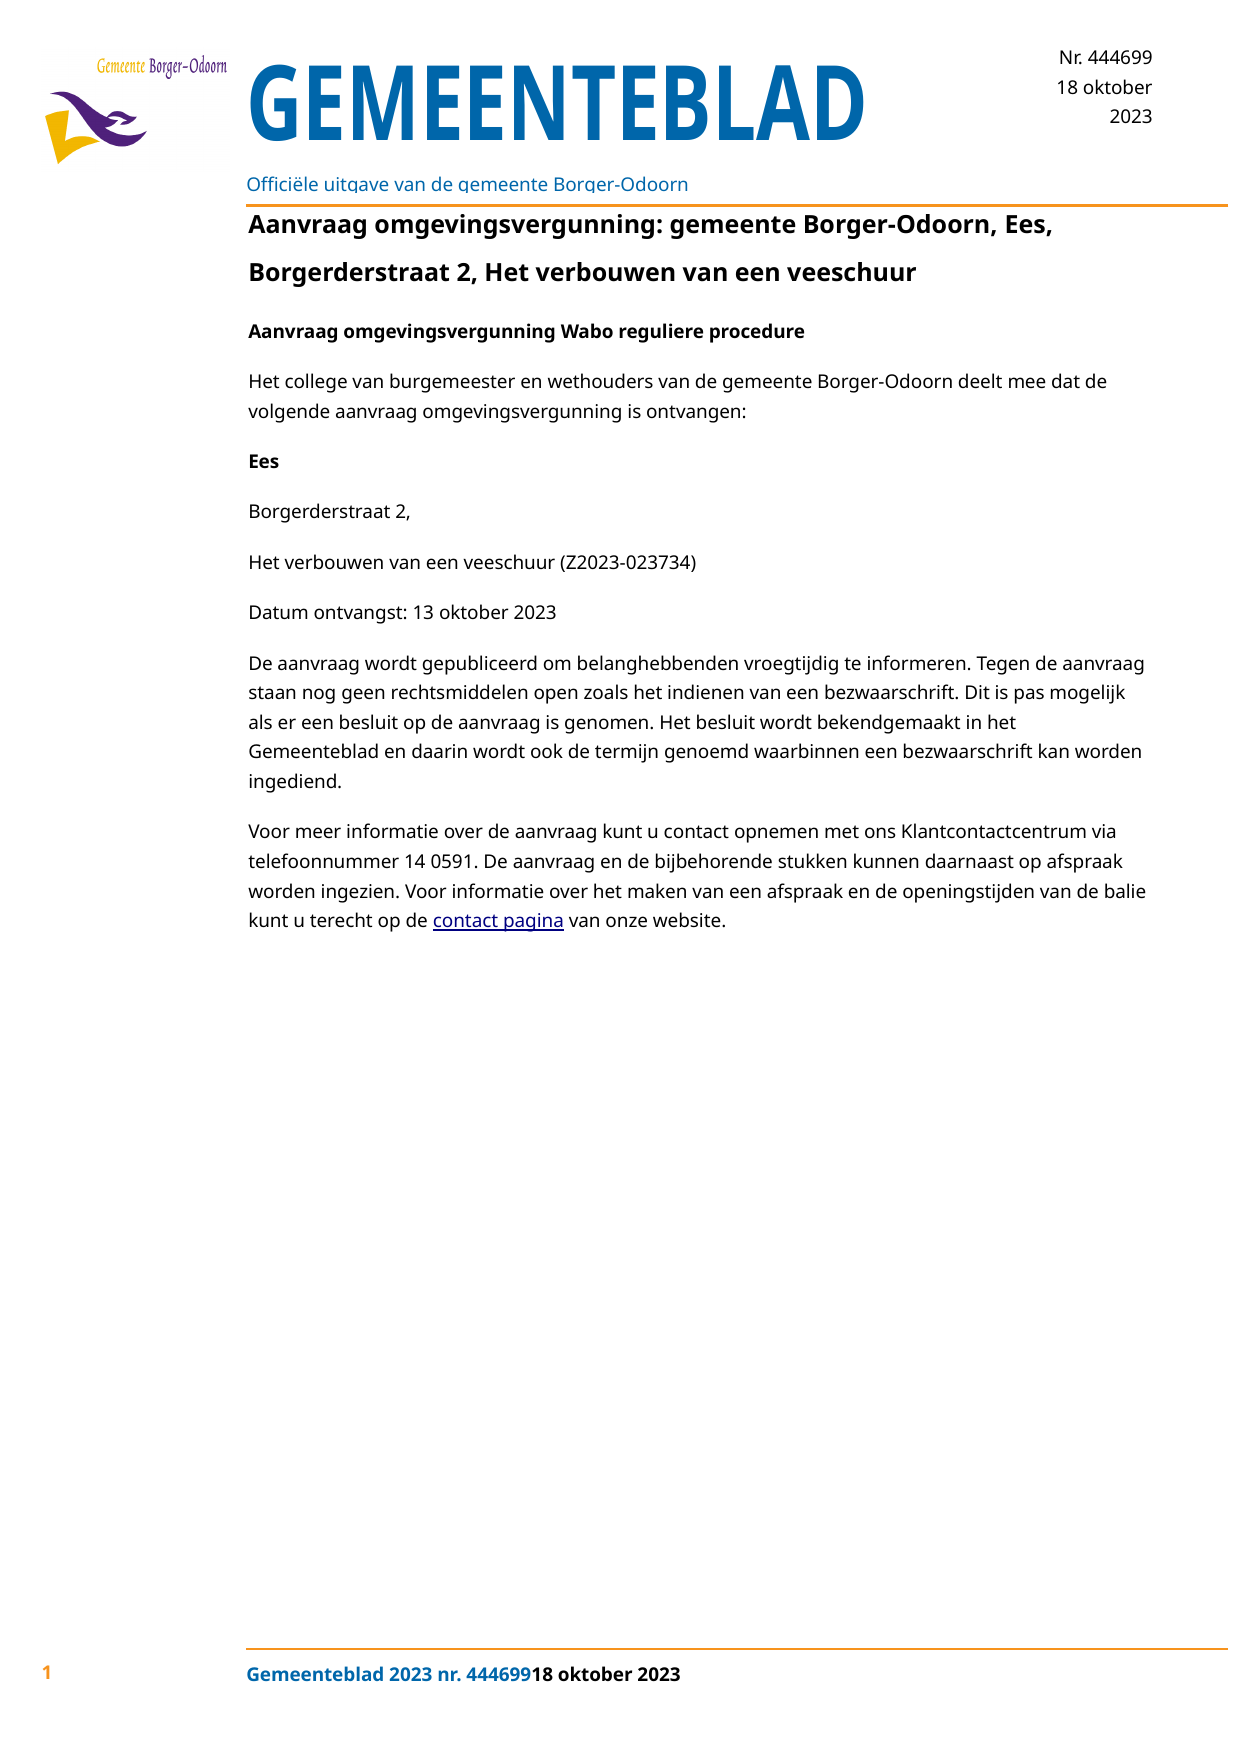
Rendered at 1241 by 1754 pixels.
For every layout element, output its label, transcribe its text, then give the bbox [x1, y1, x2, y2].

text Het college van burgemeester en wethouders van de gemeente Borger-Odoorn deelt mee dat de volgende aanvraag omgevingsvergunning is ontvangen: [248, 368, 1152, 424]
text Borgerderstraat 2, [248, 499, 1152, 524]
text Datum ontvangst: 13 oktober 2023 [248, 599, 1152, 625]
text De aanvraag wordt gepubliceerd om belanghebbenden vroegtijdig te informeren. Tegen de aanvraag staan nog geen rechtsmiddelen open zoals het indienen van een bezwaarschrift. Dit is pas mogelijk als er een besluit op de aanvraag is genomen. Het besluit wordt bekendgemaakt in het Gemeenteblad en daarin wordt ook de termijn genoemd waarbinnen een bezwaarschrift kan worden ingediend. [248, 650, 1152, 794]
text Aanvraag omgevingsvergunning: gemeente Borger-Odoorn, Ees, Borgerderstraat 2, Het verbouwen van een veeschuur [248, 207, 1152, 288]
picture [41, 47, 231, 172]
text Ees [248, 448, 1152, 474]
text Aanvraag omgevingsvergunning Wabo reguliere procedure [248, 318, 1152, 344]
text Voor meer informatie over de aanvraag kunt u contact opnemen met ons Klantcontactcentrum via telefoonnummer 14 0591. De aanvraag en de bijbehorende stukken kunnen daarnaast op afspraak worden ingezien. Voor informatie over het maken van een afspraak en de openingstijden van de balie kunt u terecht op de contact pagina van onze website. [248, 819, 1152, 933]
text Het verbouwen van een veeschuur (Z2023-023734) [248, 549, 1152, 575]
